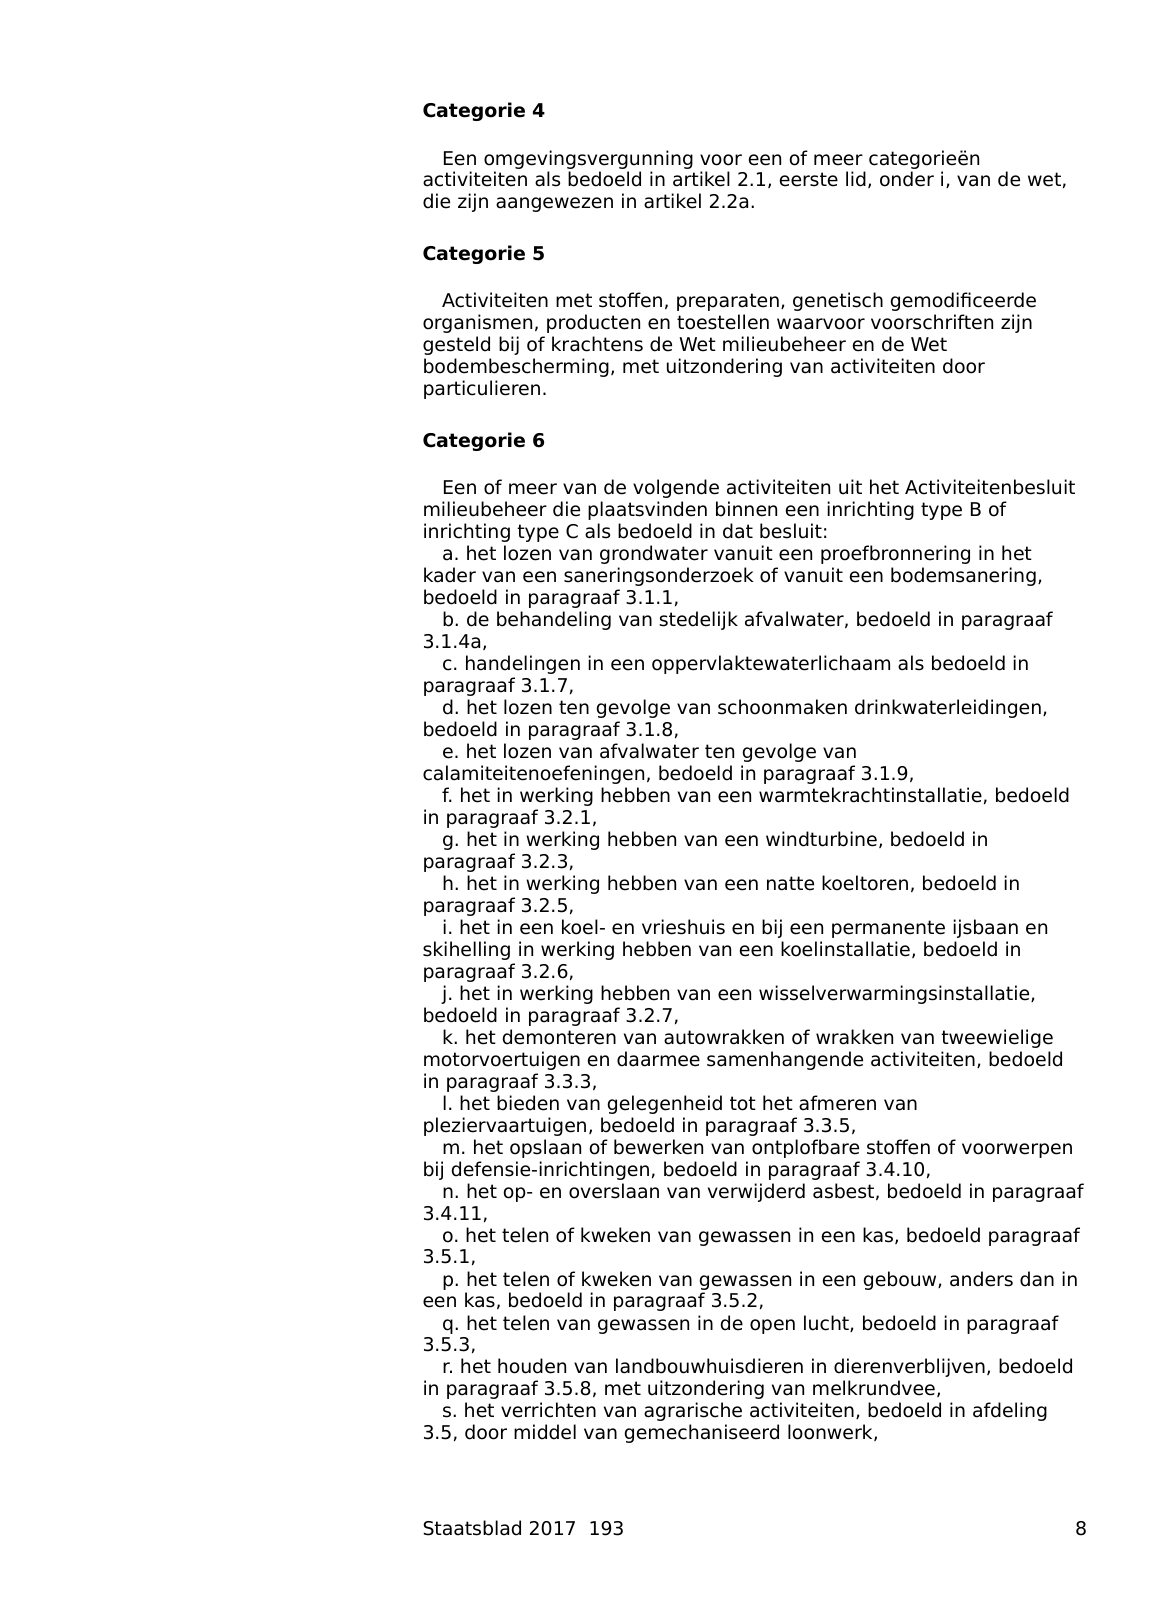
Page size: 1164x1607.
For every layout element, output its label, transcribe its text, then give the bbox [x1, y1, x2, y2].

text m. het opslaan of bewerken van ontplofbare stoffen of voorwerpen bij defensie-inrichtingen, bedoeld in paragraaf 3.4.10, [422, 1137, 1087, 1181]
text c. handelingen in een oppervlaktewaterlichaam als bedoeld in paragraaf 3.1.7, [422, 653, 1087, 697]
subtitle Categorie 6 [422, 430, 1087, 452]
text f. het in werking hebben van een warmtekrachtinstallatie, bedoeld in paragraaf 3.2.1, [422, 785, 1087, 829]
subtitle Categorie 4 [422, 100, 1087, 122]
text o. het telen of kweken van gewassen in een kas, bedoeld paragraaf 3.5.1, [422, 1224, 1087, 1268]
text i. het in een koel- en vrieshuis en bij een permanente ijsbaan en skihelling in werking hebben van een koelinstallatie, bedoeld in paragraaf 3.2.6, [422, 917, 1087, 983]
subtitle Categorie 5 [422, 243, 1087, 265]
text s. het verrichten van agrarische activiteiten, bedoeld in afdeling 3.5, door middel van gemechaniseerd loonwerk, [422, 1400, 1087, 1444]
text a. het lozen van grondwater vanuit een proefbronnering in het kader van een saneringsonderzoek of vanuit een bodemsanering, bedoeld in paragraaf 3.1.1, [422, 543, 1087, 609]
text q. het telen van gewassen in de open lucht, bedoeld in paragraaf 3.5.3, [422, 1312, 1087, 1356]
text n. het op- en overslaan van verwijderd asbest, bedoeld in paragraaf 3.4.11, [422, 1181, 1087, 1224]
text d. het lozen ten gevolge van schoonmaken drinkwaterleidingen, bedoeld in paragraaf 3.1.8, [422, 697, 1087, 741]
text r. het houden van landbouwhuisdieren in dierenverblijven, bedoeld in paragraaf 3.5.8, met uitzondering van melkrundvee, [422, 1356, 1087, 1400]
text Activiteiten met stoffen, preparaten, genetisch gemodificeerde organismen, producten en toestellen waarvoor voorschriften zijn gesteld bij of krachtens de Wet milieubeheer en de Wet bodembescherming, met uitzondering van activiteiten door particulieren. [422, 290, 1087, 400]
text l. het bieden van gelegenheid tot het afmeren van pleziervaartuigen, bedoeld in paragraaf 3.3.5, [422, 1093, 1087, 1137]
text b. de behandeling van stedelijk afvalwater, bedoeld in paragraaf 3.1.4a, [422, 609, 1087, 653]
text h. het in werking hebben van een natte koeltoren, bedoeld in paragraaf 3.2.5, [422, 873, 1087, 917]
text j. het in werking hebben van een wisselverwarmingsinstallatie, bedoeld in paragraaf 3.2.7, [422, 983, 1087, 1027]
text p. het telen of kweken van gewassen in een gebouw, anders dan in een kas, bedoeld in paragraaf 3.5.2, [422, 1268, 1087, 1312]
text Een omgevingsvergunning voor een of meer categorieën activiteiten als bedoeld in artikel 2.1, eerste lid, onder i, van de wet, die zijn aangewezen in artikel 2.2a. [422, 147, 1087, 213]
text Een of meer van de volgende activiteiten uit het Activiteitenbesluit milieubeheer die plaatsvinden binnen een inrichting type B of inrichting type C als bedoeld in dat besluit: [422, 477, 1087, 543]
text k. het demonteren van autowrakken of wrakken van tweewielige motorvoertuigen en daarmee samenhangende activiteiten, bedoeld in paragraaf 3.3.3, [422, 1027, 1087, 1093]
text e. het lozen van afvalwater ten gevolge van calamiteitenoefeningen, bedoeld in paragraaf 3.1.9, [422, 741, 1087, 785]
text g. het in werking hebben van een windturbine, bedoeld in paragraaf 3.2.3, [422, 829, 1087, 873]
